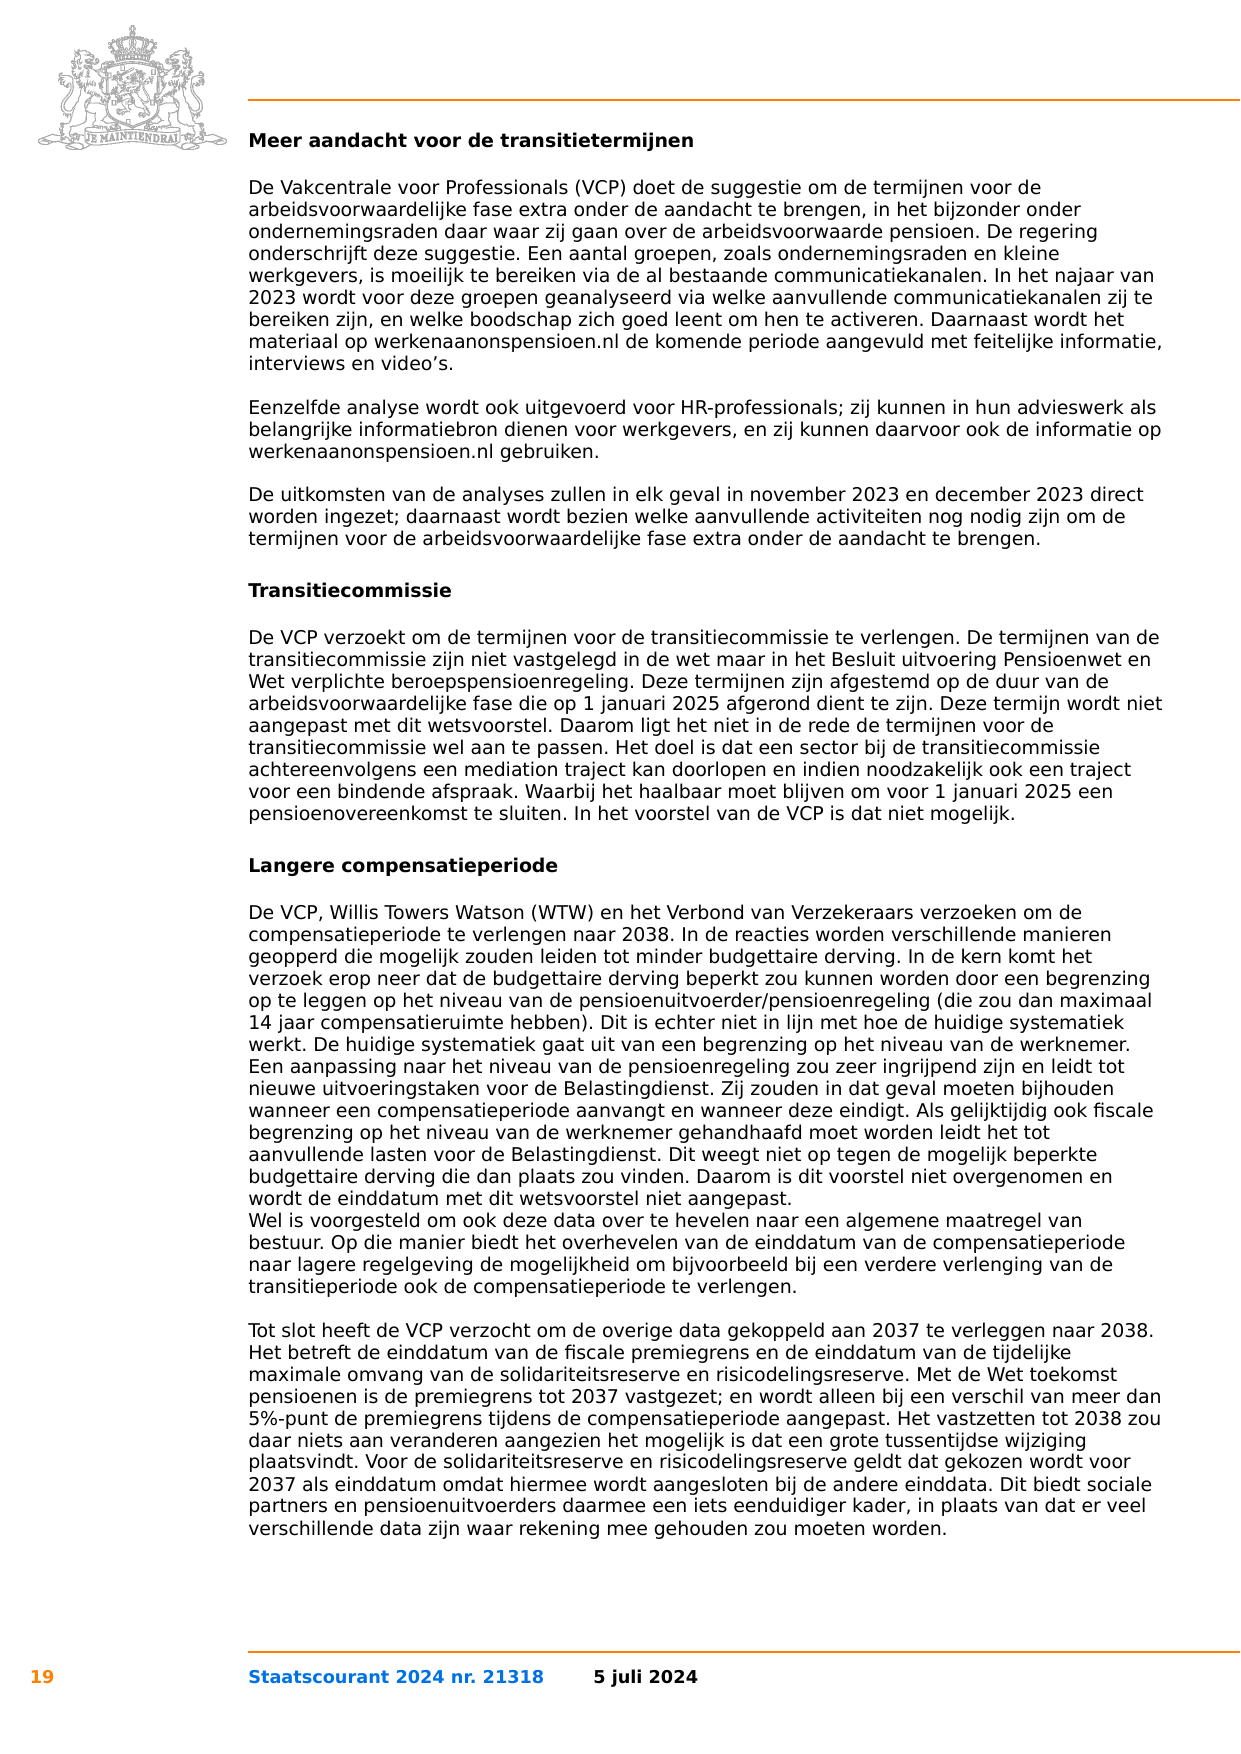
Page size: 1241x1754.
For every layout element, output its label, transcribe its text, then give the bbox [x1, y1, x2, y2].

picture [38, 25, 227, 150]
subtitle Langere compensatieperiode [248, 855, 1163, 877]
subtitle Transitiecommissie [248, 580, 1163, 602]
text Eenzelfde analyse wordt ook uitgevoerd voor HR-professionals; zij kunnen in hun advieswerk als belangrijke informatiebron dienen voor werkgevers, en zij kunnen daarvoor ook de informatie op werkenaanonspensioen.nl gebruiken. [248, 397, 1163, 462]
text De uitkomsten van de analyses zullen in elk geval in november 2023 en december 2023 direct worden ingezet; daarnaast wordt bezien welke aanvullende activiteiten nog nodig zijn om de termijnen voor de arbeidsvoorwaardelijke fase extra onder de aandacht te brengen. [248, 484, 1163, 550]
text De VCP verzoekt om de termijnen voor de transitiecommissie te verlengen. De termijnen van de transitiecommissie zijn niet vastgelegd in de wet maar in het Besluit uitvoering Pensioenwet en Wet verplichte beroepspensioenregeling. Deze termijnen zijn afgestemd op de duur van de arbeidsvoorwaardelijke fase die op 1 januari 2025 afgerond dient te zijn. Deze termijn wordt niet aangepast met dit wetsvoorstel. Daarom ligt het niet in de rede de termijnen voor de transitiecommissie wel aan te passen. Het doel is dat een sector bij de transitiecommissie achtereenvolgens een mediation traject kan doorlopen en indien noodzakelijk ook een traject voor een bindende afspraak. Waarbij het haalbaar moet blijven om voor 1 januari 2025 een pensioenovereenkomst te sluiten. In het voorstel van de VCP is dat niet mogelijk. [248, 627, 1163, 825]
text Tot slot heeft de VCP verzocht om de overige data gekoppeld aan 2037 te verleggen naar 2038. Het betreft de einddatum van de fiscale premiegrens en de einddatum van de tijdelijke maximale omvang van de solidariteitsreserve en risicodelingsreserve. Met de Wet toekomst pensioenen is de premiegrens tot 2037 vastgezet; en wordt alleen bij een verschil van meer dan 5%-punt de premiegrens tijdens de compensatieperiode aangepast. Het vastzetten tot 2038 zou daar niets aan veranderen aangezien het mogelijk is dat een grote tussentijdse wijziging plaatsvindt. Voor de solidariteitsreserve en risicodelingsreserve geldt dat gekozen wordt voor 2037 als einddatum omdat hiermee wordt aangesloten bij de andere einddata. Dit biedt sociale partners en pensioenuitvoerders daarmee een iets eenduidiger kader, in plaats van dat er veel verschillende data zijn waar rekening mee gehouden zou moeten worden. [248, 1319, 1163, 1539]
text De VCP, Willis Towers Watson (WTW) en het Verbond van Verzekeraars verzoeken om de compensatieperiode te verlengen naar 2038. In de reacties worden verschillende manieren geopperd die mogelijk zouden leiden tot minder budgettaire derving. In de kern komt het verzoek erop neer dat de budgettaire derving beperkt zou kunnen worden door een begrenzing op te leggen op het niveau van de pensioenuitvoerder/pensioenregeling (die zou dan maximaal 14 jaar compensatieruimte hebben). Dit is echter niet in lijn met hoe de huidige systematiek werkt. De huidige systematiek gaat uit van een begrenzing op het niveau van de werknemer. Een aanpassing naar het niveau van de pensioenregeling zou zeer ingrijpend zijn en leidt tot nieuwe uitvoeringstaken voor de Belastingdienst. Zij zouden in dat geval moeten bijhouden wanneer een compensatieperiode aanvangt en wanneer deze eindigt. Als gelijktijdig ook fiscale begrenzing op het niveau van de werknemer gehandhaafd moet worden leidt het tot aanvullende lasten voor de Belastingdienst. Dit weegt niet op tegen de mogelijk beperkte budgettaire derving die dan plaats zou vinden. Daarom is dit voorstel niet overgenomen en wordt de einddatum met dit wetsvoorstel niet aangepast. [248, 902, 1163, 1210]
subtitle Meer aandacht voor de transitietermijnen [248, 130, 1163, 152]
text De Vakcentrale voor Professionals (VCP) doet de suggestie om de termijnen voor de arbeidsvoorwaardelijke fase extra onder de aandacht te brengen, in het bijzonder onder ondernemingsraden daar waar zij gaan over de arbeidsvoorwaarde pensioen. De regering onderschrijft deze suggestie. Een aantal groepen, zoals ondernemingsraden en kleine werkgevers, is moeilijk te bereiken via de al bestaande communicatiekanalen. In het najaar van 2023 wordt voor deze groepen geanalyseerd via welke aanvullende communicatiekanalen zij te bereiken zijn, en welke boodschap zich goed leent om hen te activeren. Daarnaast wordt het materiaal op werkenaanonspensioen.nl de komende periode aangevuld met feitelijke informatie, interviews en video’s. [248, 177, 1163, 375]
text Wel is voorgesteld om ook deze data over te hevelen naar een algemene maatregel van bestuur. Op die manier biedt het overhevelen van de einddatum van de compensatieperiode naar lagere regelgeving de mogelijkheid om bijvoorbeeld bij een verdere verlenging van de transitieperiode ook de compensatieperiode te verlengen. [248, 1210, 1163, 1298]
